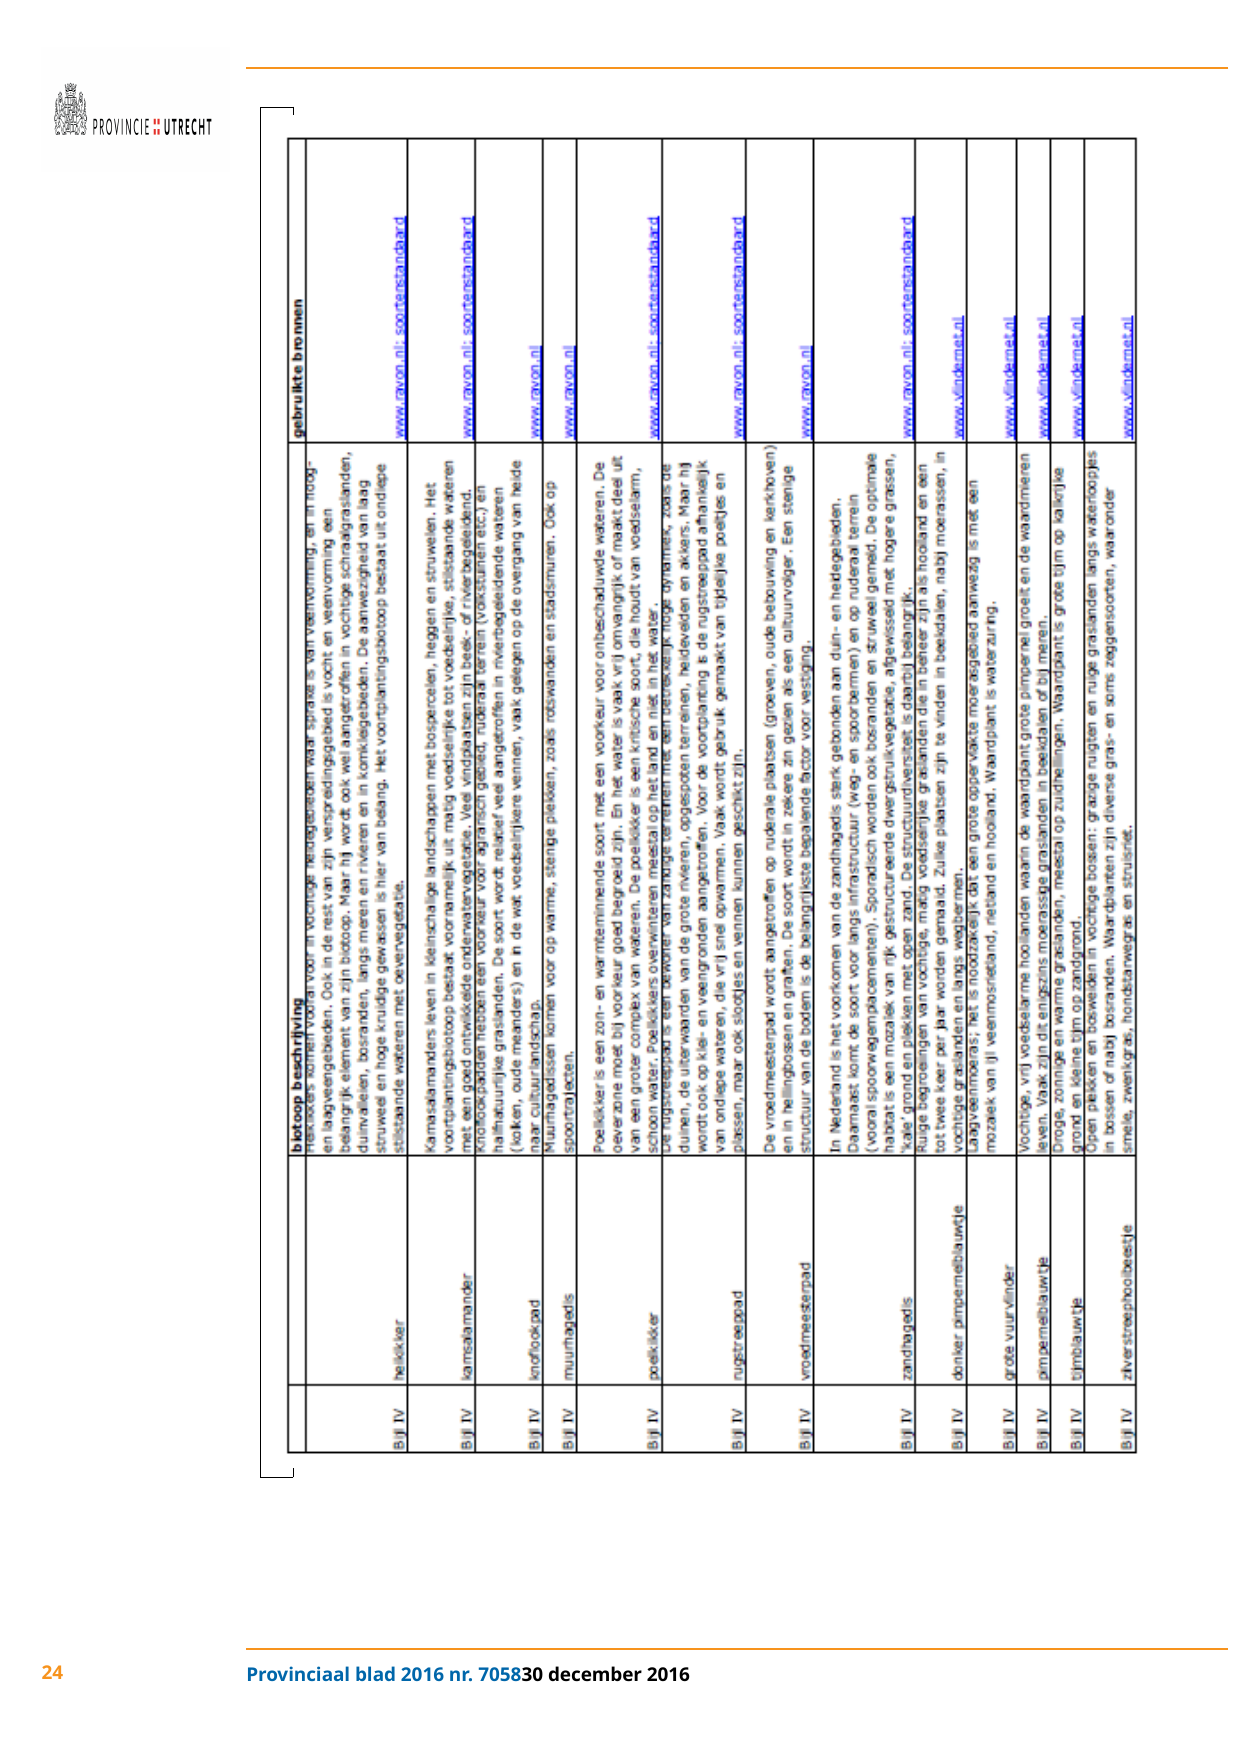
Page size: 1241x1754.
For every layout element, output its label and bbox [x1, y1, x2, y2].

picture [41, 47, 231, 172]
picture [268, 115, 1155, 1468]
